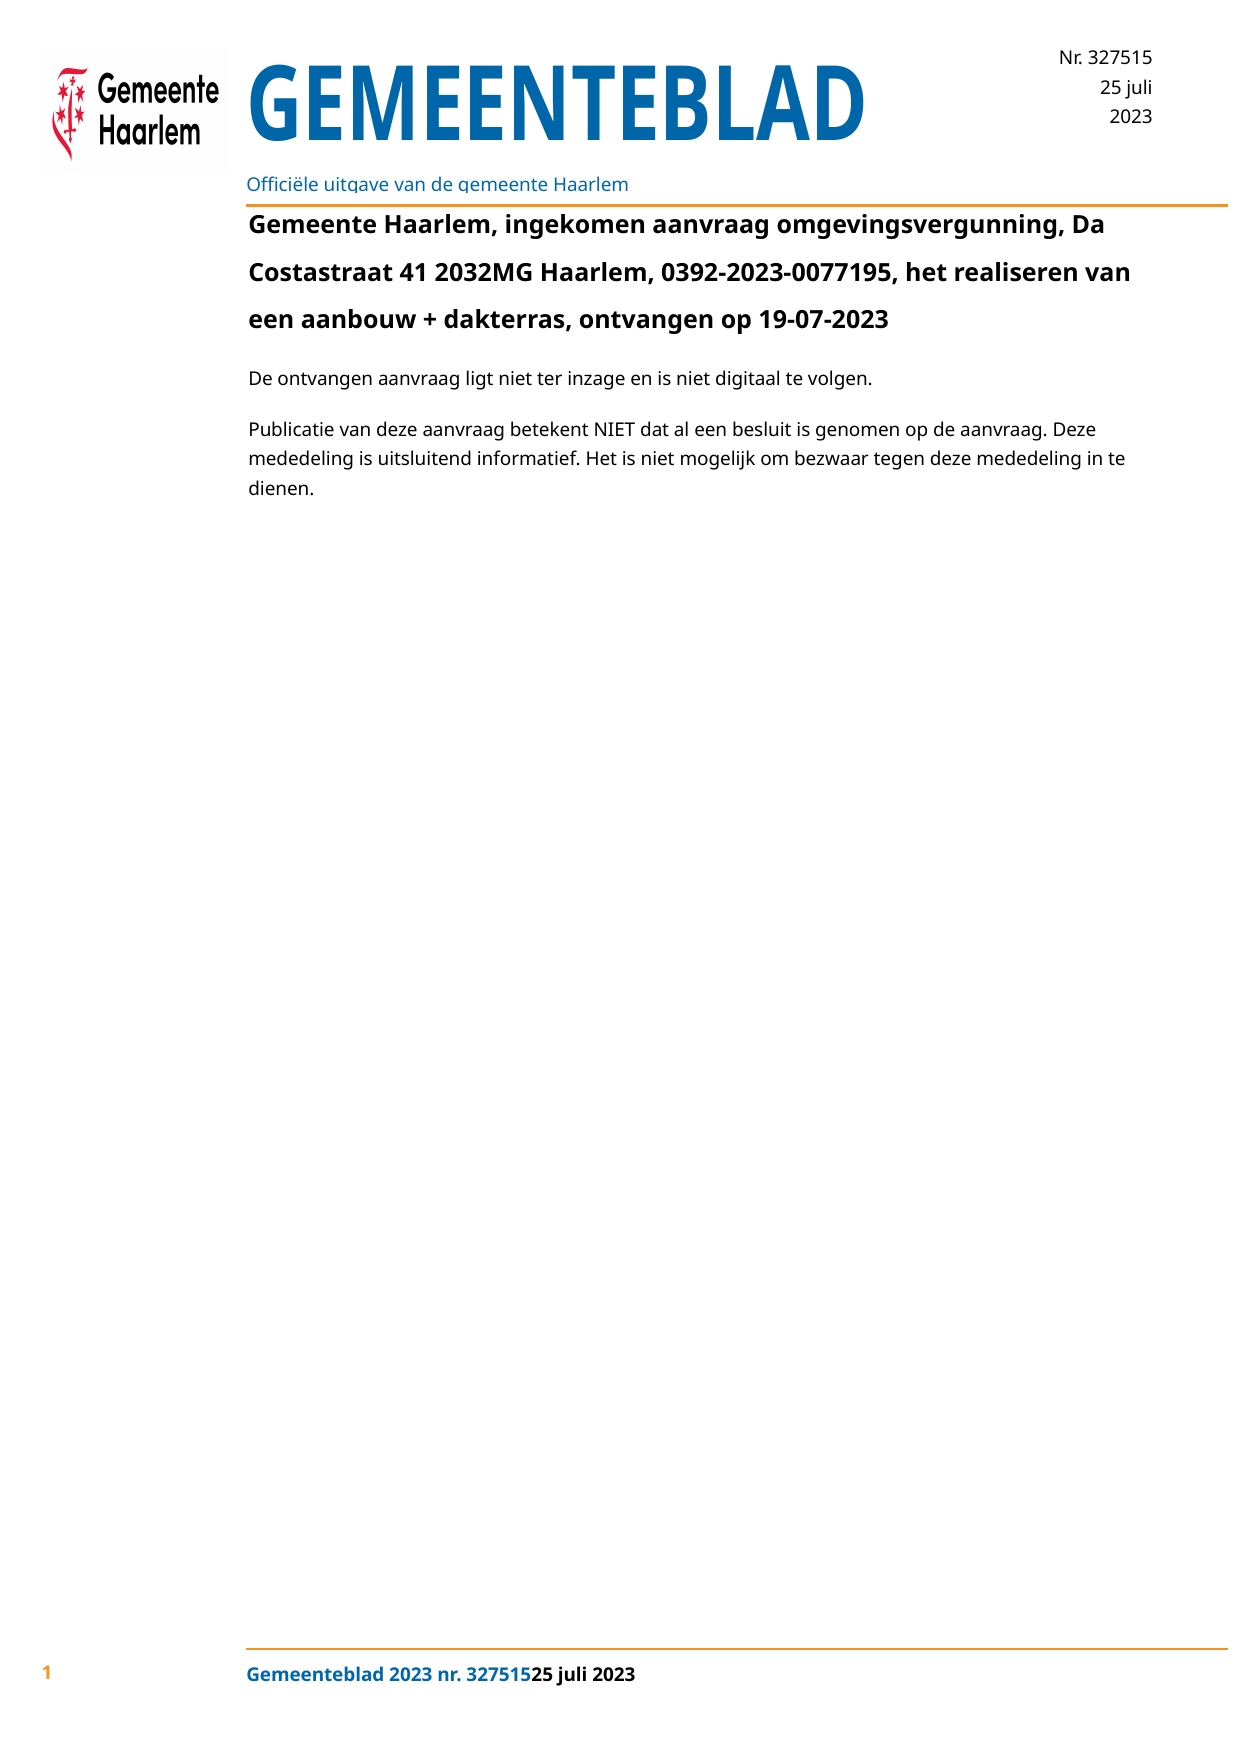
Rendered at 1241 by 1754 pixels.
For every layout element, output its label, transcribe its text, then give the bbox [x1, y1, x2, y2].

picture [41, 47, 231, 172]
text Gemeente Haarlem, ingekomen aanvraag omgevingsvergunning, Da Costastraat 41 2032MG Haarlem, 0392-2023-0077195, het realiseren van een aanbouw + dakterras, ontvangen op 19-07-2023 [248, 207, 1152, 336]
text Publicatie van deze aanvraag betekent NIET dat al een besluit is genomen op de aanvraag. Deze mededeling is uitsluitend informatief. Het is niet mogelijk om bezwaar tegen deze mededeling in te dienen. [248, 416, 1152, 501]
text De ontvangen aanvraag ligt niet ter inzage en is niet digitaal te volgen. [248, 366, 1152, 391]
